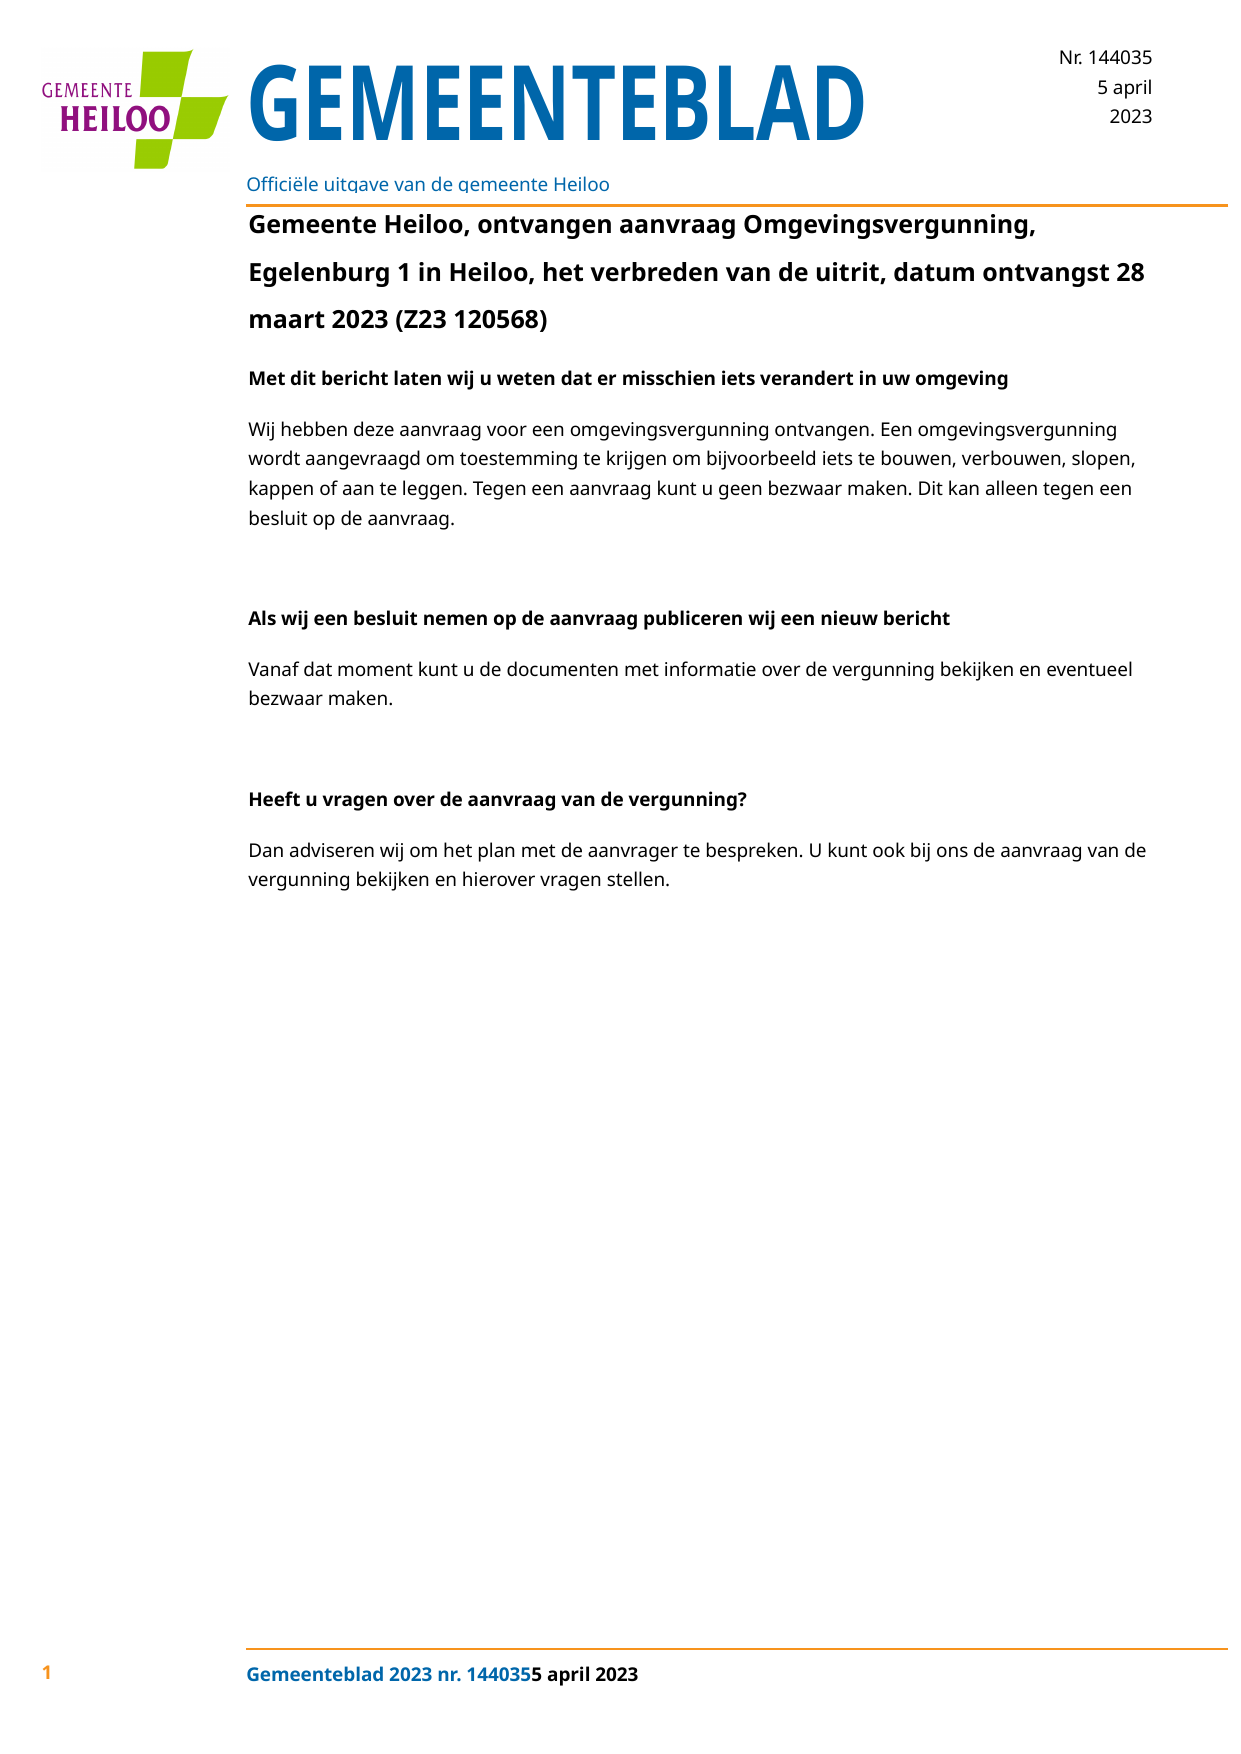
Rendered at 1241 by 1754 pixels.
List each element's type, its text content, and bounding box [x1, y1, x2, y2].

text Wij hebben deze aanvraag voor een omgevingsvergunning ontvangen. Een omgevingsvergunning wordt aangevraagd om toestemming te krijgen om bijvoorbeeld iets te bouwen, verbouwen, slopen, kappen of aan te leggen. Tegen een aanvraag kunt u geen bezwaar maken. Dit kan alleen tegen een besluit op de aanvraag. [248, 416, 1152, 530]
picture [41, 47, 231, 172]
text Heeft u vragen over de aanvraag van de vergunning? [248, 786, 1152, 812]
text Als wij een besluit nemen op de aanvraag publiceren wij een nieuw bericht [248, 606, 1152, 631]
text Gemeente Heiloo, ontvangen aanvraag Omgevingsvergunning, Egelenburg 1 in Heiloo, het verbreden van de uitrit, datum ontvangst 28 maart 2023 (Z23 120568) [248, 207, 1152, 336]
text Dan adviseren wij om het plan met de aanvrager te bespreken. U kunt ook bij ons de aanvraag van de vergunning bekijken en hierover vragen stellen. [248, 837, 1152, 892]
text Met dit bericht laten wij u weten dat er misschien iets verandert in uw omgeving [248, 366, 1152, 391]
text Vanaf dat moment kunt u de documenten met informatie over de vergunning bekijken en eventueel bezwaar maken. [248, 656, 1152, 711]
